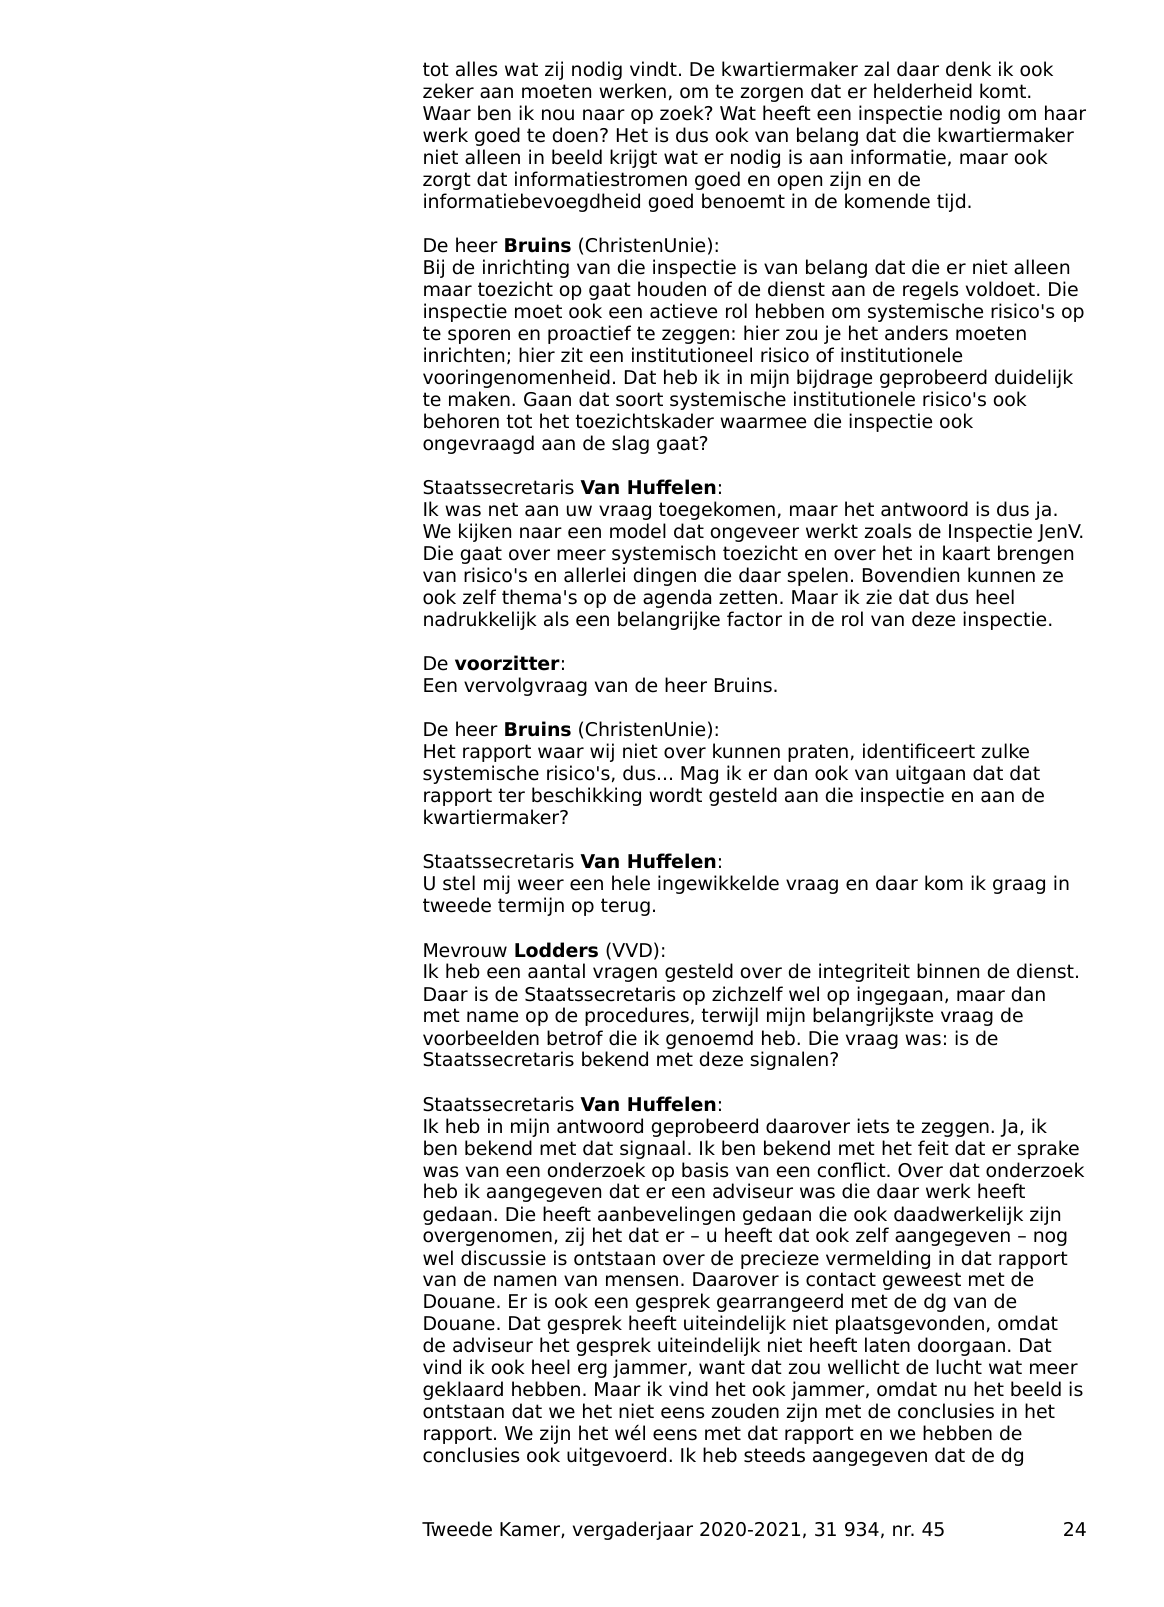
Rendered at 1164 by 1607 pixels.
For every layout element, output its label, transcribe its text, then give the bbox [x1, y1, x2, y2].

text De heer Bruins (ChristenUnie): [422, 719, 1087, 741]
text U stel mij weer een hele ingewikkelde vraag en daar kom ik graag in tweede termijn op terug. [422, 873, 1087, 917]
text Bij de inrichting van die inspectie is van belang dat die er niet alleen maar toezicht op gaat houden of de dienst aan de regels voldoet. Die inspectie moet ook een actieve rol hebben om systemische risico's op te sporen en proactief te zeggen: hier zou je het anders moeten inrichten; hier zit een institutioneel risico of institutionele vooringenomenheid. Dat heb ik in mijn bijdrage geprobeerd duidelijk te maken. Gaan dat soort systemische institutionele risico's ook behoren tot het toezichtskader waarmee die inspectie ook ongevraagd aan de slag gaat? [422, 257, 1087, 455]
text Staatssecretaris Van Huffelen: [422, 477, 1087, 499]
text Een vervolgvraag van de heer Bruins. [422, 675, 1087, 697]
text Het rapport waar wij niet over kunnen praten, identificeert zulke systemische risico's, dus... Mag ik er dan ook van uitgaan dat dat rapport ter beschikking wordt gesteld aan die inspectie en aan de kwartiermaker? [422, 741, 1087, 829]
text De heer Bruins (ChristenUnie): [422, 235, 1087, 257]
text Ik was net aan uw vraag toegekomen, maar het antwoord is dus ja. We kijken naar een model dat ongeveer werkt zoals de Inspectie JenV. Die gaat over meer systemisch toezicht en over het in kaart brengen van risico's en allerlei dingen die daar spelen. Bovendien kunnen ze ook zelf thema's op de agenda zetten. Maar ik zie dat dus heel nadrukkelijk als een belangrijke factor in de rol van deze inspectie. [422, 499, 1087, 631]
text Staatssecretaris Van Huffelen: [422, 851, 1087, 873]
text Ik heb een aantal vragen gesteld over de integriteit binnen de dienst. Daar is de Staatssecretaris op zichzelf wel op ingegaan, maar dan met name op de procedures, terwijl mijn belangrijkste vraag de voorbeelden betrof die ik genoemd heb. Die vraag was: is de Staatssecretaris bekend met deze signalen? [422, 961, 1087, 1071]
text Staatssecretaris Van Huffelen: [422, 1093, 1087, 1116]
text tot alles wat zij nodig vindt. De kwartiermaker zal daar denk ik ook zeker aan moeten werken, om te zorgen dat er helderheid komt. Waar ben ik nou naar op zoek? Wat heeft een inspectie nodig om haar werk goed te doen? Het is dus ook van belang dat die kwartiermaker niet alleen in beeld krijgt wat er nodig is aan informatie, maar ook zorgt dat informatiestromen goed en open zijn en de informatiebevoegdheid goed benoemt in de komende tijd. [422, 59, 1087, 213]
text De voorzitter: [422, 653, 1087, 675]
text Mevrouw Lodders (VVD): [422, 939, 1087, 961]
text Ik heb in mijn antwoord geprobeerd daarover iets te zeggen. Ja, ik ben bekend met dat signaal. Ik ben bekend met het feit dat er sprake was van een onderzoek op basis van een conflict. Over dat onderzoek heb ik aangegeven dat er een adviseur was die daar werk heeft gedaan. Die heeft aanbevelingen gedaan die ook daadwerkelijk zijn overgenomen, zij het dat er – u heeft dat ook zelf aangegeven – nog wel discussie is ontstaan over de precieze vermelding in dat rapport van de namen van mensen. Daarover is contact geweest met de Douane. Er is ook een gesprek gearrangeerd met de dg van de Douane. Dat gesprek heeft uiteindelijk niet plaatsgevonden, omdat de adviseur het gesprek uiteindelijk niet heeft laten doorgaan. Dat vind ik ook heel erg jammer, want dat zou wellicht de lucht wat meer geklaard hebben. Maar ik vind het ook jammer, omdat nu het beeld is ontstaan dat we het niet eens zouden zijn met de conclusies in het rapport. We zijn het wél eens met dat rapport en we hebben de conclusies ook uitgevoerd. Ik heb steeds aangegeven dat de dg [422, 1116, 1087, 1467]
